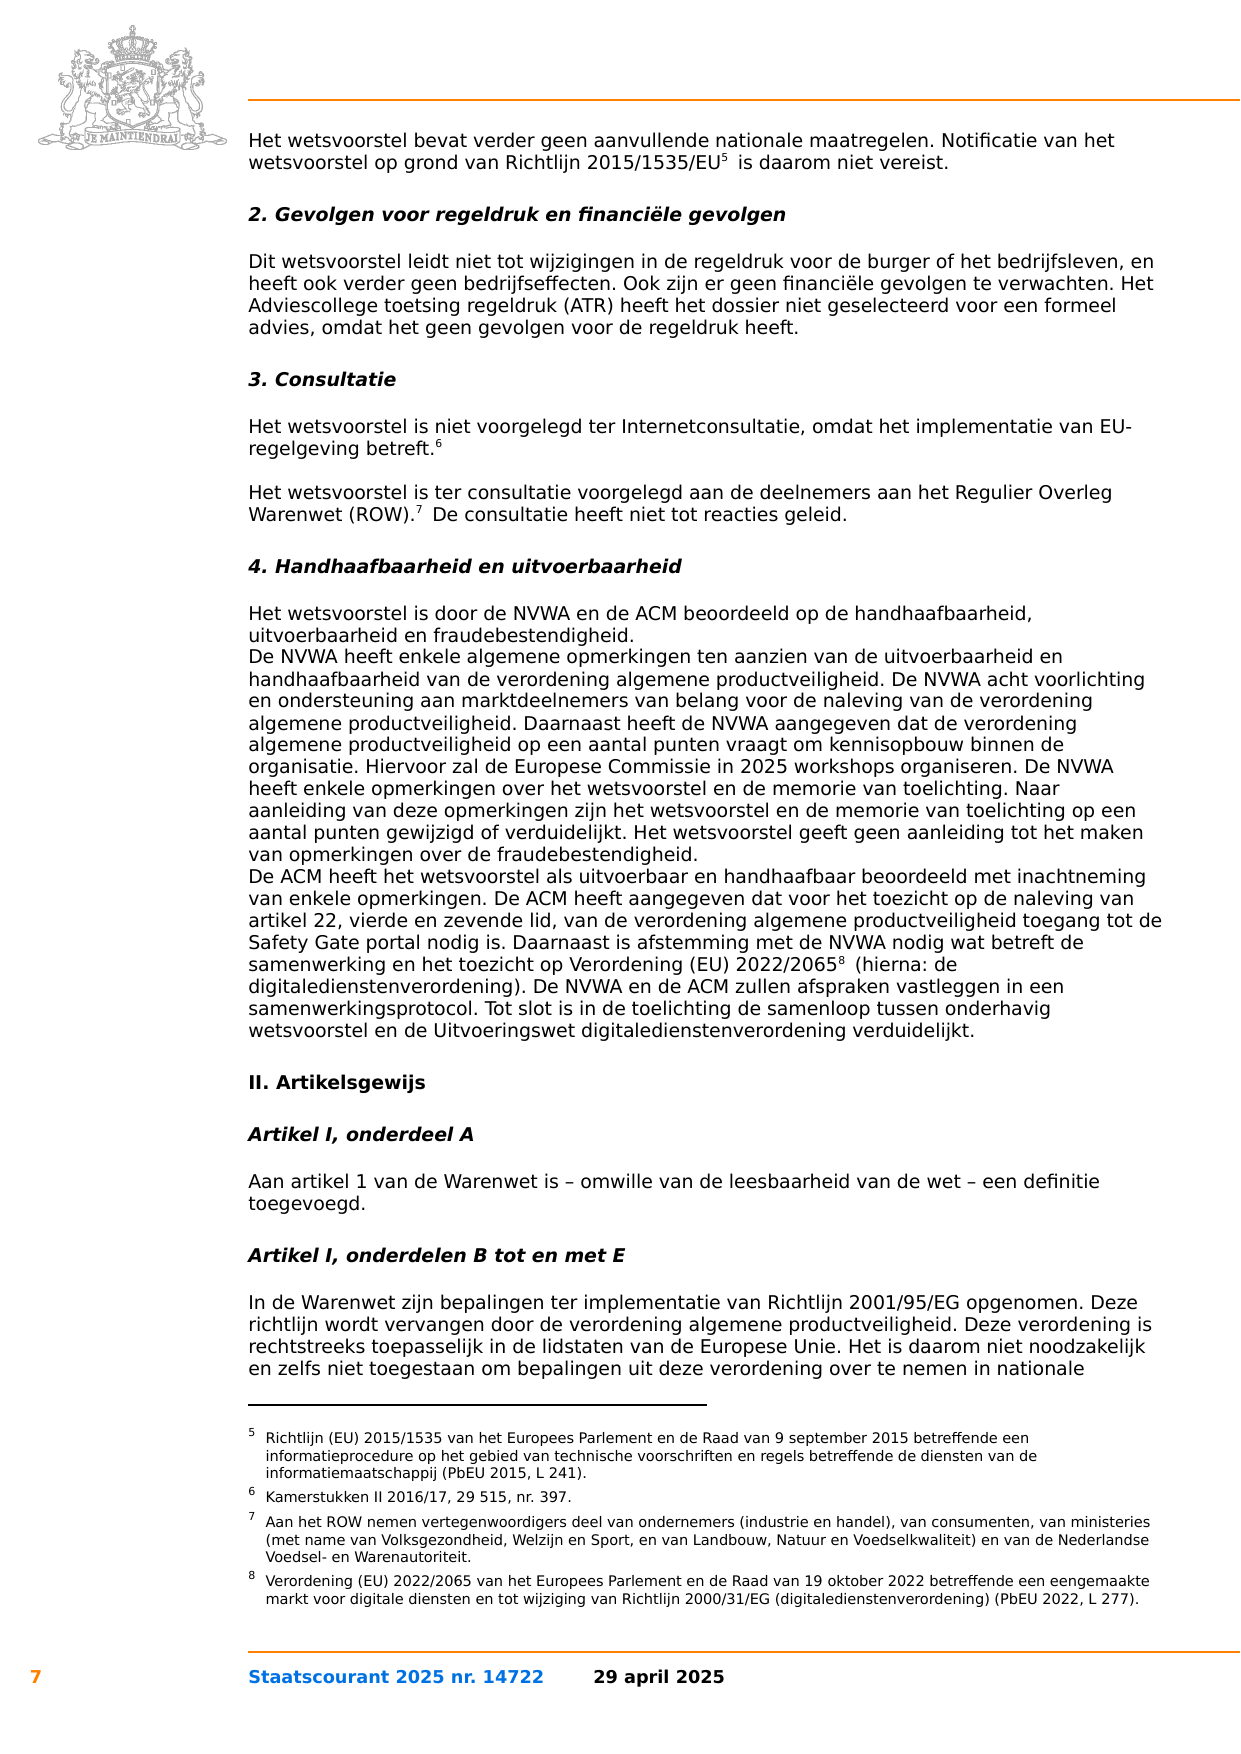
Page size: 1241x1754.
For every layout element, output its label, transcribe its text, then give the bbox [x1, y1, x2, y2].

text Aan het ROW nemen vertegenwoordigers deel van ondernemers (industrie en handel), van consumenten, van ministeries (met name van Volksgezondheid, Welzijn en Sport, en van Landbouw, Natuur en Voedselkwaliteit) en van de Nederlandse Voedsel- en Warenautoriteit. [248, 1510, 1163, 1566]
text Het wetsvoorstel is door de NVWA en de ACM beoordeeld op de handhaafbaarheid, uitvoerbaarheid en fraudebestendigheid. [248, 602, 1163, 646]
text Het wetsvoorstel is ter consultatie voorgelegd aan de deelnemers aan het Regulier Overleg Warenwet (ROW). De consultatie heeft niet tot reacties geleid. [248, 482, 1163, 526]
subtitle Artikel I, onderdelen B tot en met E [248, 1245, 1163, 1267]
text Het wetsvoorstel is niet voorgelegd ter Internetconsultatie, omdat het implementatie van EU-regelgeving betreft. [248, 416, 1163, 460]
subtitle 3. Consultatie [248, 369, 1163, 391]
text Verordening (EU) 2022/2065 van het Europees Parlement en de Raad van 19 oktober 2022 betreffende een eengemaakte markt voor digitale diensten en tot wijziging van Richtlijn 2000/31/EG (digitaledienstenverordening) (PbEU 2022, L 277). [248, 1569, 1163, 1608]
text De ACM heeft het wetsvoorstel als uitvoerbaar en handhaafbaar beoordeeld met inachtneming van enkele opmerkingen. De ACM heeft aangegeven dat voor het toezicht op de naleving van artikel 22, vierde en zevende lid, van de verordening algemene productveiligheid toegang tot de Safety Gate portal nodig is. Daarnaast is afstemming met de NVWA nodig wat betreft de samenwerking en het toezicht op Verordening (EU) 2022/2065 (hierna: de digitaledienstenverordening). De NVWA en de ACM zullen afspraken vastleggen in een samenwerkingsprotocol. Tot slot is in de toelichting de samenloop tussen onderhavig wetsvoorstel en de Uitvoeringswet digitaledienstenverordening verduidelijkt. [248, 866, 1163, 1042]
text Dit wetsvoorstel leidt niet tot wijzigingen in de regeldruk voor de burger of het bedrijfsleven, en heeft ook verder geen bedrijfseffecten. Ook zijn er geen financiële gevolgen te verwachten. Het Adviescollege toetsing regeldruk (ATR) heeft het dossier niet geselecteerd voor een formeel advies, omdat het geen gevolgen voor de regeldruk heeft. [248, 251, 1163, 339]
text Aan artikel 1 van de Warenwet is – omwille van de leesbaarheid van de wet – een definitie toegevoegd. [248, 1171, 1163, 1215]
picture [38, 25, 227, 150]
text In de Warenwet zijn bepalingen ter implementatie van Richtlijn 2001/95/EG opgenomen. Deze richtlijn wordt vervangen door de verordening algemene productveiligheid. Deze verordening is rechtstreeks toepasselijk in de lidstaten van de Europese Unie. Het is daarom niet noodzakelijk en zelfs niet toegestaan om bepalingen uit deze verordening over te nemen in nationale [248, 1292, 1163, 1380]
subtitle 2. Gevolgen voor regeldruk en financiële gevolgen [248, 204, 1163, 226]
text Kamerstukken II 2016/17, 29 515, nr. 397. [248, 1485, 1163, 1507]
subtitle Artikel I, onderdeel A [248, 1124, 1163, 1146]
text De NVWA heeft enkele algemene opmerkingen ten aanzien van de uitvoerbaarheid en handhaafbaarheid van de verordening algemene productveiligheid. De NVWA acht voorlichting en ondersteuning aan marktdeelnemers van belang voor de naleving van de verordening algemene productveiligheid. Daarnaast heeft de NVWA aangegeven dat de verordening algemene productveiligheid op een aantal punten vraagt om kennisopbouw binnen de organisatie. Hiervoor zal de Europese Commissie in 2025 workshops organiseren. De NVWA heeft enkele opmerkingen over het wetsvoorstel en de memorie van toelichting. Naar aanleiding van deze opmerkingen zijn het wetsvoorstel en de memorie van toelichting op een aantal punten gewijzigd of verduidelijkt. Het wetsvoorstel geeft geen aanleiding tot het maken van opmerkingen over de fraudebestendigheid. [248, 646, 1163, 866]
subtitle 4. Handhaafbaarheid en uitvoerbaarheid [248, 556, 1163, 577]
text Richtlijn (EU) 2015/1535 van het Europees Parlement en de Raad van 9 september 2015 betreffende een informatieprocedure op het gebied van technische voorschriften en regels betreffende de diensten van de informatiemaatschappij (PbEU 2015, L 241). [248, 1426, 1163, 1482]
subtitle II. Artikelsgewijs [248, 1072, 1163, 1094]
text Het wetsvoorstel bevat verder geen aanvullende nationale maatregelen. Notificatie van het wetsvoorstel op grond van Richtlijn 2015/1535/EU is daarom niet vereist. [248, 130, 1163, 174]
